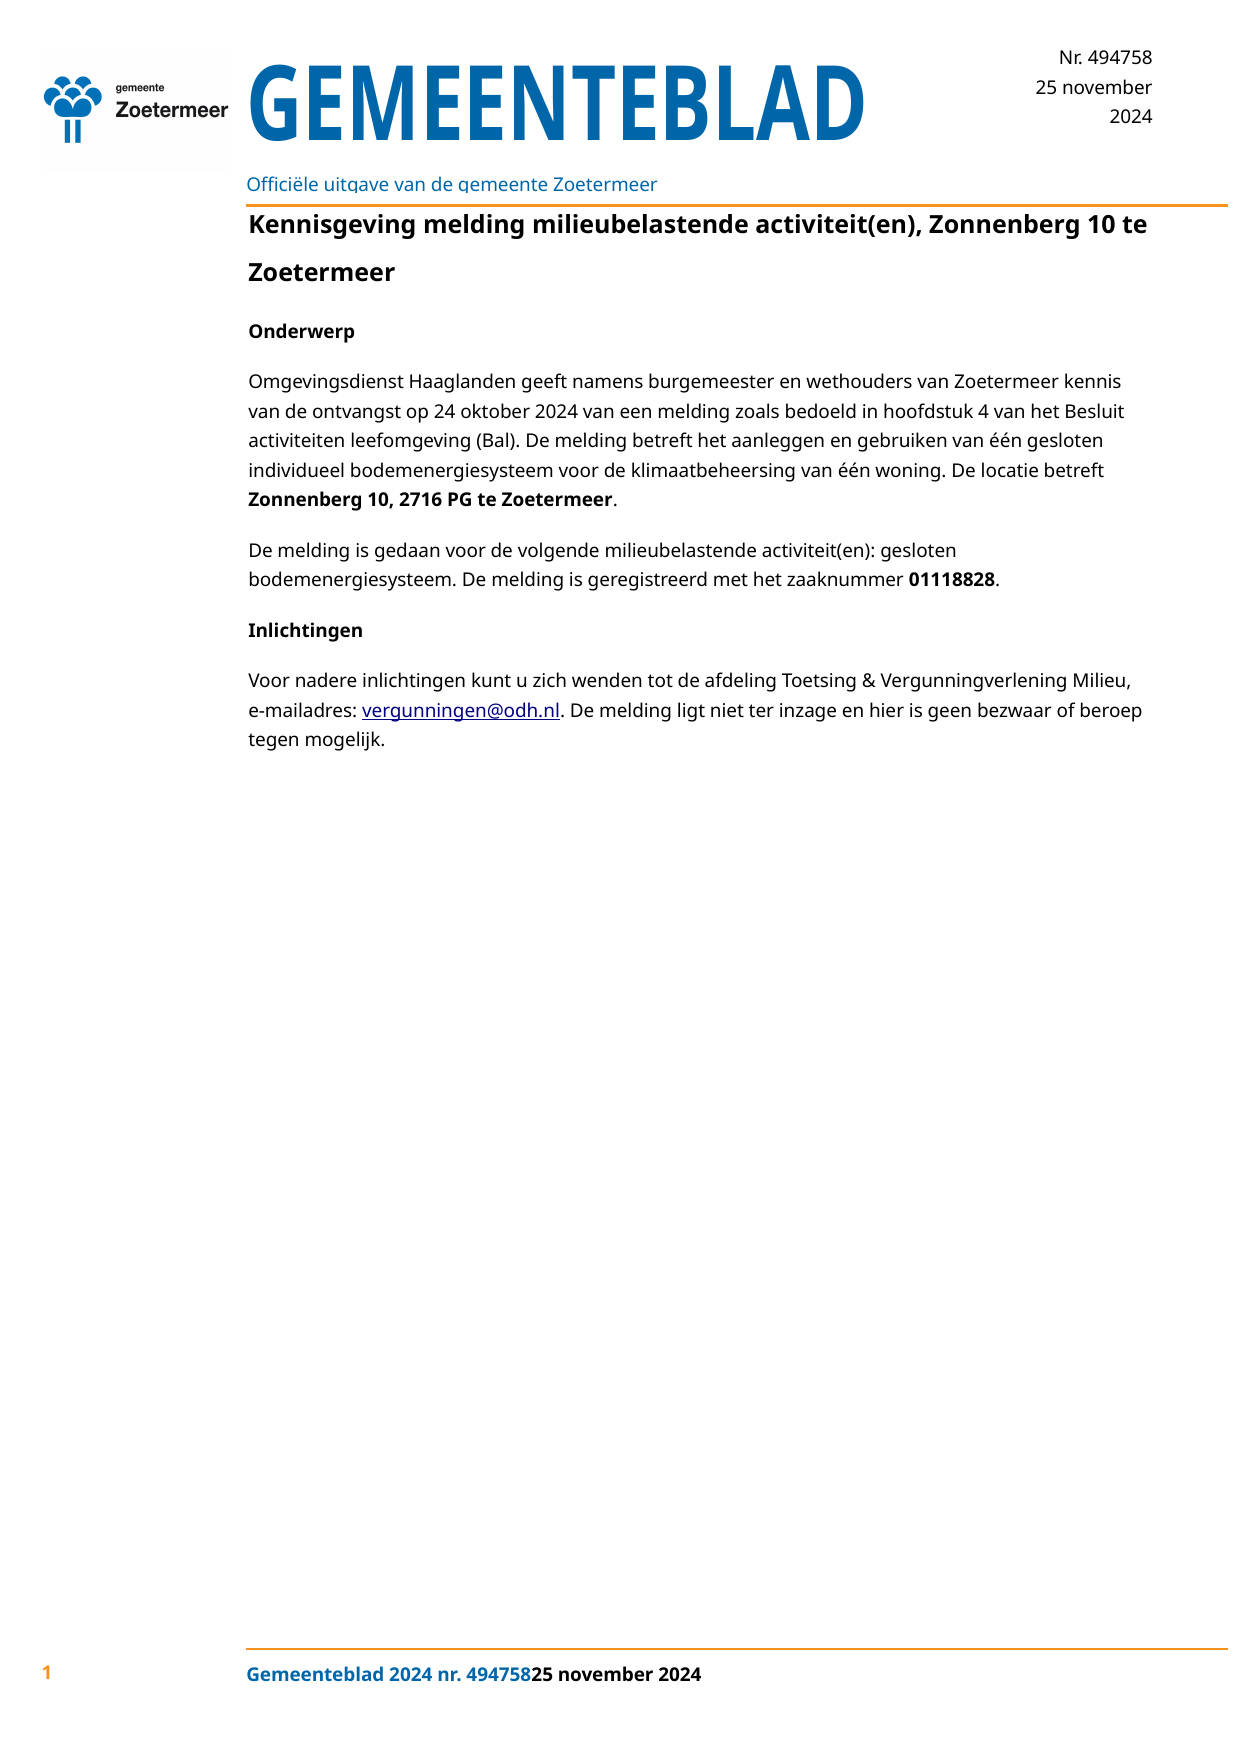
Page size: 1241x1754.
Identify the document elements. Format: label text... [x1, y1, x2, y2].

text Omgevingsdienst Haaglanden geeft namens burgemeester en wethouders van Zoetermeer kennis van de ontvangst op 24 oktober 2024 van een melding zoals bedoeld in hoofdstuk 4 van het Besluit activiteiten leefomgeving (Bal). De melding betreft het aanleggen en gebruiken van één gesloten individueel bodemenergiesysteem voor de klimaatbeheersing van één woning. De locatie betreft Zonnenberg 10, 2716 PG te Zoetermeer. [248, 368, 1152, 512]
text Onderwerp [248, 318, 1152, 344]
text Voor nadere inlichtingen kunt u zich wenden tot de afdeling Toetsing & Vergunningverlening Milieu, e-mailadres: vergunningen@odh.nl. De melding ligt niet ter inzage en hier is geen bezwaar of beroep tegen mogelijk. [248, 667, 1152, 752]
text De melding is gedaan voor de volgende milieubelastende activiteit(en): gesloten bodemenergiesysteem. De melding is geregistreerd met het zaaknummer 01118828. [248, 537, 1152, 592]
picture [41, 47, 231, 172]
text Kennisgeving melding milieubelastende activiteit(en), Zonnenberg 10 te Zoetermeer [248, 207, 1152, 288]
text Inlichtingen [248, 617, 1152, 643]
